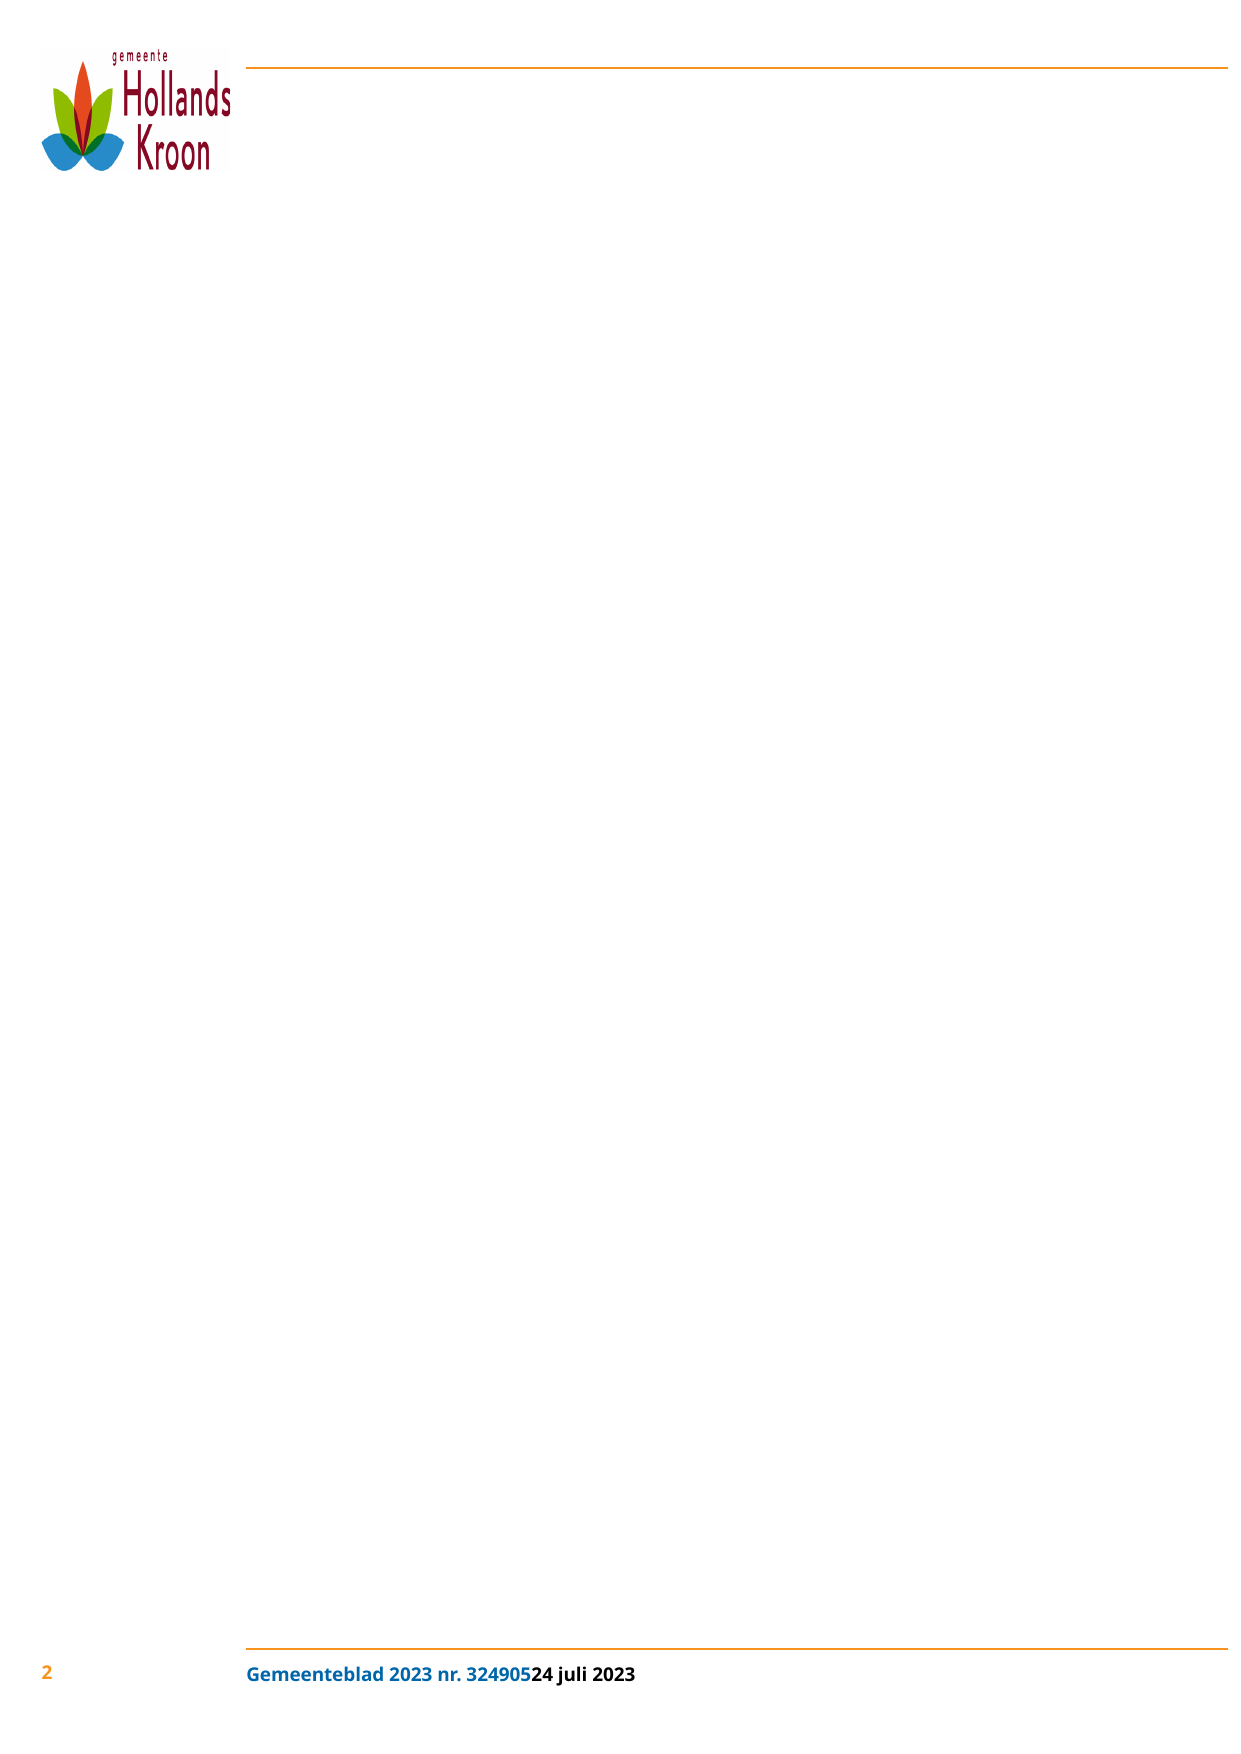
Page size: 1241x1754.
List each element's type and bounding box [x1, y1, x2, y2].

picture [41, 47, 231, 172]
